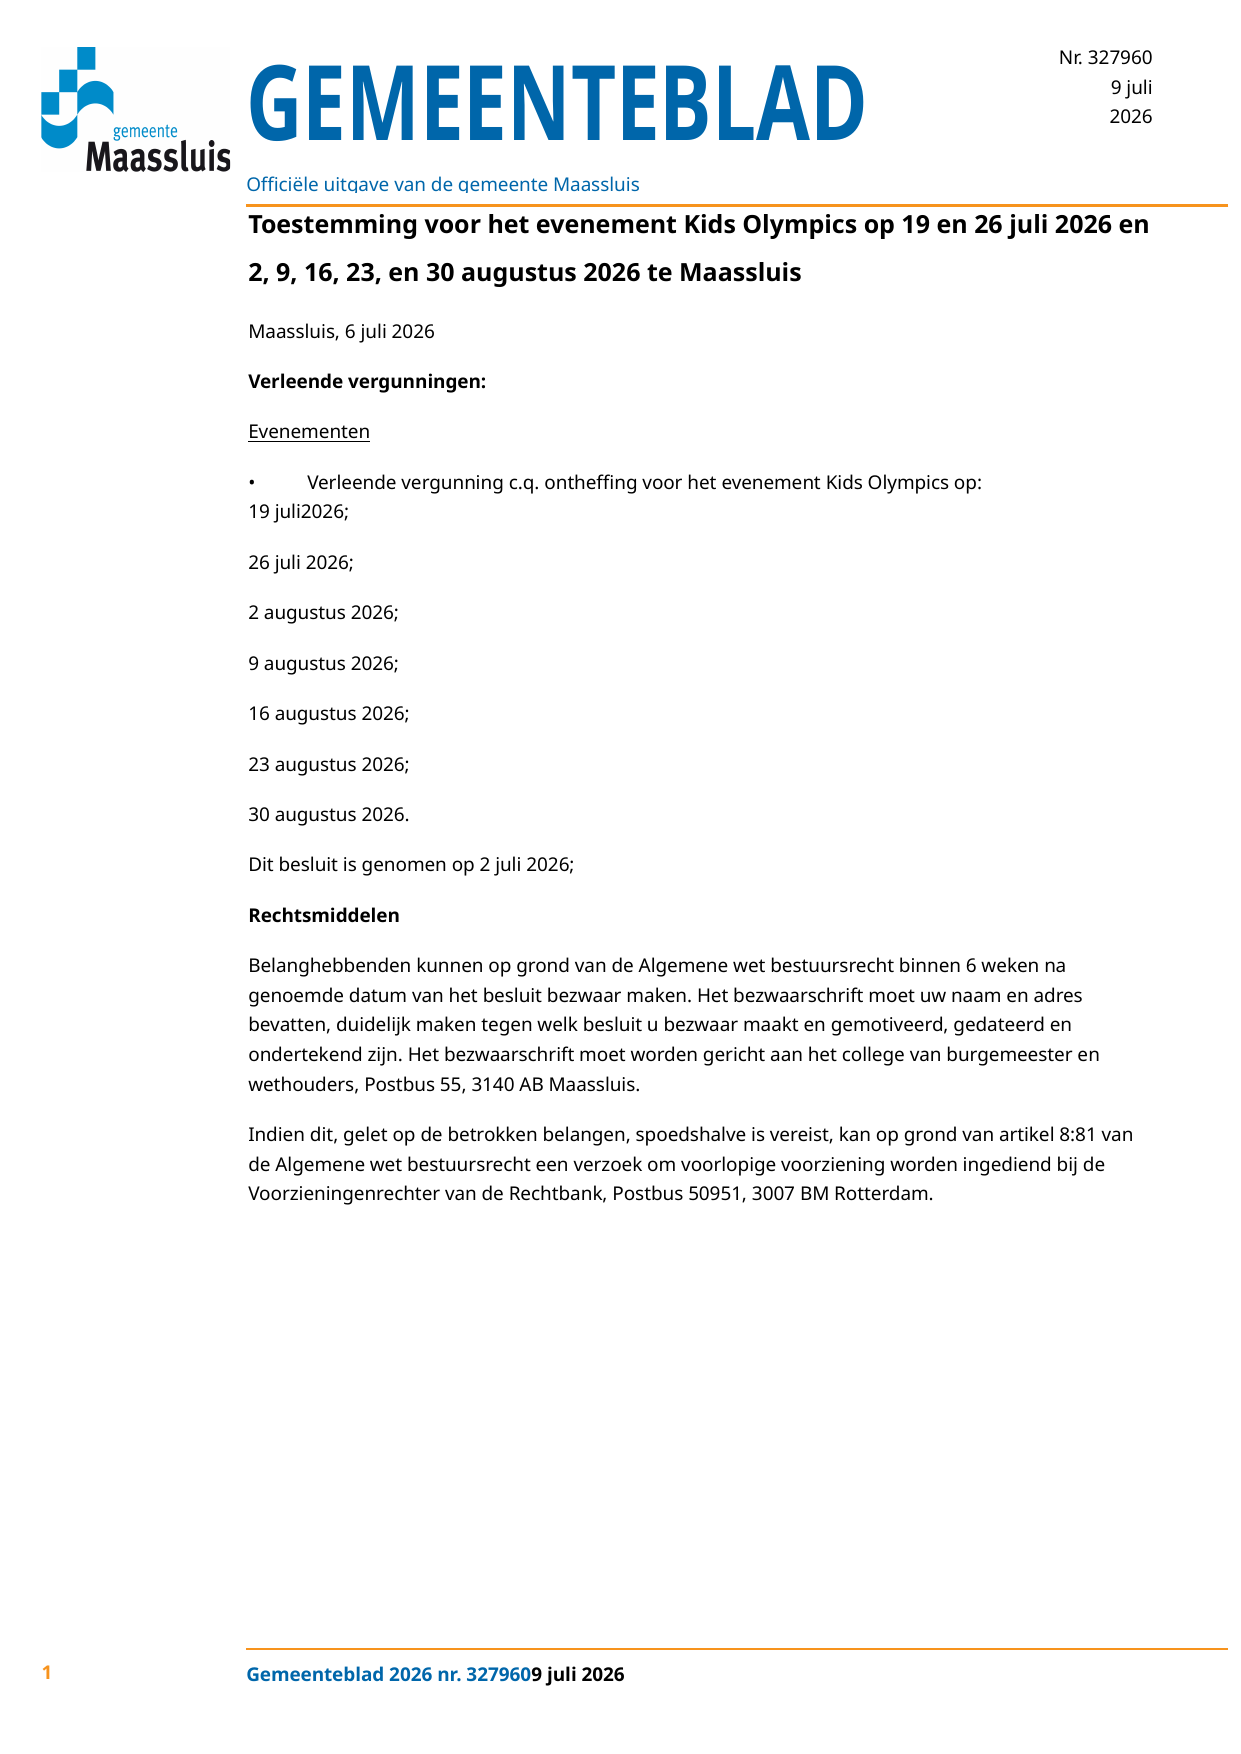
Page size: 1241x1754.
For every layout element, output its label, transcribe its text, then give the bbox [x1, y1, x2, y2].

text Rechtsmiddelen [248, 902, 1152, 928]
text 19 juli2026; [248, 499, 1152, 524]
text 26 juli 2026; [248, 549, 1152, 575]
text Dit besluit is genomen op 2 juli 2026; [248, 852, 1152, 877]
text 9 augustus 2026; [248, 650, 1152, 676]
text Belanghebbenden kunnen op grond van de Algemene wet bestuursrecht binnen 6 weken na genoemde datum van het besluit bezwaar maken. Het bezwaarschrift moet uw naam en adres bevatten, duidelijk maken tegen welk besluit u bezwaar maakt en gemotiveerd, gedateerd en ondertekend zijn. Het bezwaarschrift moet worden gericht aan het college van burgemeester en wethouders, Postbus 55, 3140 AB Maassluis. [248, 952, 1152, 1097]
text Verleende vergunningen: [248, 368, 1152, 394]
text 30 augustus 2026. [248, 801, 1152, 827]
list Verleende vergunning c.q. ontheffing voor het evenement Kids Olympics op: [248, 469, 1152, 495]
text 16 augustus 2026; [248, 700, 1152, 726]
text Maassluis, 6 juli 2026 [248, 318, 1152, 344]
text 2 augustus 2026; [248, 599, 1152, 625]
text Indien dit, gelet op de betrokken belangen, spoedshalve is vereist, kan op grond van artikel 8:81 van de Algemene wet bestuursrecht een verzoek om voorlopige voorziening worden ingediend bij de Voorzieningenrechter van de Rechtbank, Postbus 50951, 3007 BM Rotterdam. [248, 1121, 1152, 1206]
picture [41, 47, 231, 172]
text Evenementen [248, 419, 1152, 444]
picture [41, 47, 77, 92]
text 23 augustus 2026; [248, 751, 1152, 777]
text Toestemming voor het evenement Kids Olympics op 19 en 26 juli 2026 en 2, 9, 16, 23, en 30 augustus 2026 te Maassluis [248, 207, 1152, 288]
